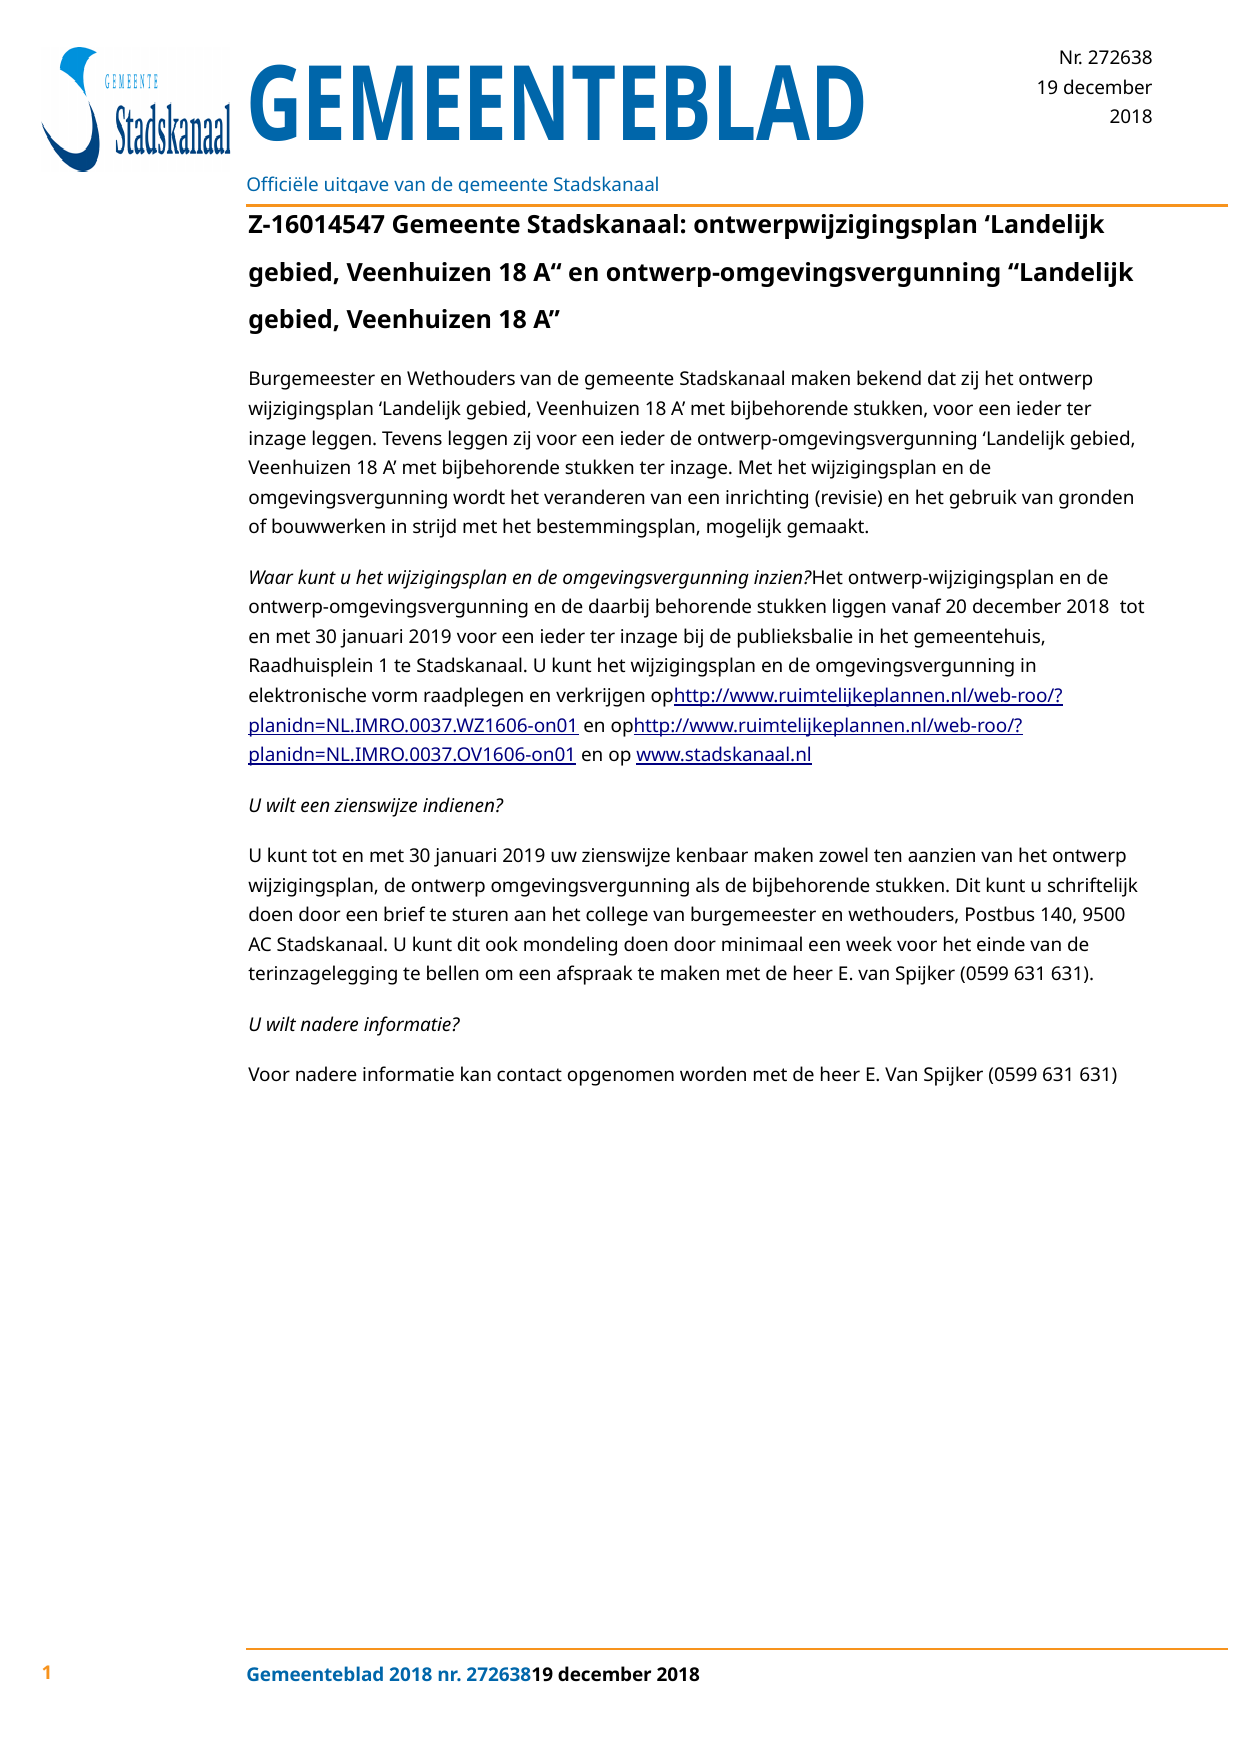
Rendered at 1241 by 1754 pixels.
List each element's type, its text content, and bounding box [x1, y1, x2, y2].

text U kunt tot en met 30 januari 2019 uw zienswijze kenbaar maken zowel ten aanzien van het ontwerp wijzigingsplan, de ontwerp omgevingsvergunning als de bijbehorende stukken. Dit kunt u schriftelijk doen door een brief te sturen aan het college van burgemeester en wethouders, Postbus 140, 9500 AC Stadskanaal. U kunt dit ook mondeling doen door minimaal een week voor het einde van de terinzagelegging te bellen om een afspraak te maken met de heer E. van Spijker (0599 631 631). [248, 842, 1152, 986]
text Z-16014547 Gemeente Stadskanaal: ontwerpwijzigingsplan ‘Landelijk gebied, Veenhuizen 18 A“ en ontwerp-omgevingsvergunning “Landelijk gebied, Veenhuizen 18 A” [248, 207, 1152, 336]
text U wilt nadere informatie? [248, 1011, 1152, 1037]
text Waar kunt u het wijzigingsplan en de omgevingsvergunning inzien?Het ontwerp-wijzigingsplan en de ontwerp-omgevingsvergunning en de daarbij behorende stukken liggen vanaf 20 december 2018 tot en met 30 januari 2019 voor een ieder ter inzage bij de publieksbalie in het gemeentehuis, Raadhuisplein 1 te Stadskanaal. U kunt het wijzigingsplan en de omgevingsvergunning in elektronische vorm raadplegen en verkrijgen ophttp://www.ruimtelijkeplannen.nl/web-roo/?planidn=NL.IMRO.0037.WZ1606-on01 en ophttp://www.ruimtelijkeplannen.nl/web-roo/?planidn=NL.IMRO.0037.OV1606-on01 en op www.stadskanaal.nl [248, 564, 1152, 767]
text U wilt een zienswijze indienen? [248, 792, 1152, 817]
text Burgemeester en Wethouders van de gemeente Stadskanaal maken bekend dat zij het ontwerp wijzigingsplan ‘Landelijk gebied, Veenhuizen 18 A’ met bijbehorende stukken, voor een ieder ter inzage leggen. Tevens leggen zij voor een ieder de ontwerp-omgevingsvergunning ‘Landelijk gebied, Veenhuizen 18 A’ met bijbehorende stukken ter inzage. Met het wijzigingsplan en de omgevingsvergunning wordt het veranderen van een inrichting (revisie) en het gebruik van gronden of bouwwerken in strijd met het bestemmingsplan, mogelijk gemaakt. [248, 366, 1152, 539]
picture [41, 47, 231, 172]
text Voor nadere informatie kan contact opgenomen worden met de heer E. Van Spijker (0599 631 631) [248, 1061, 1152, 1087]
